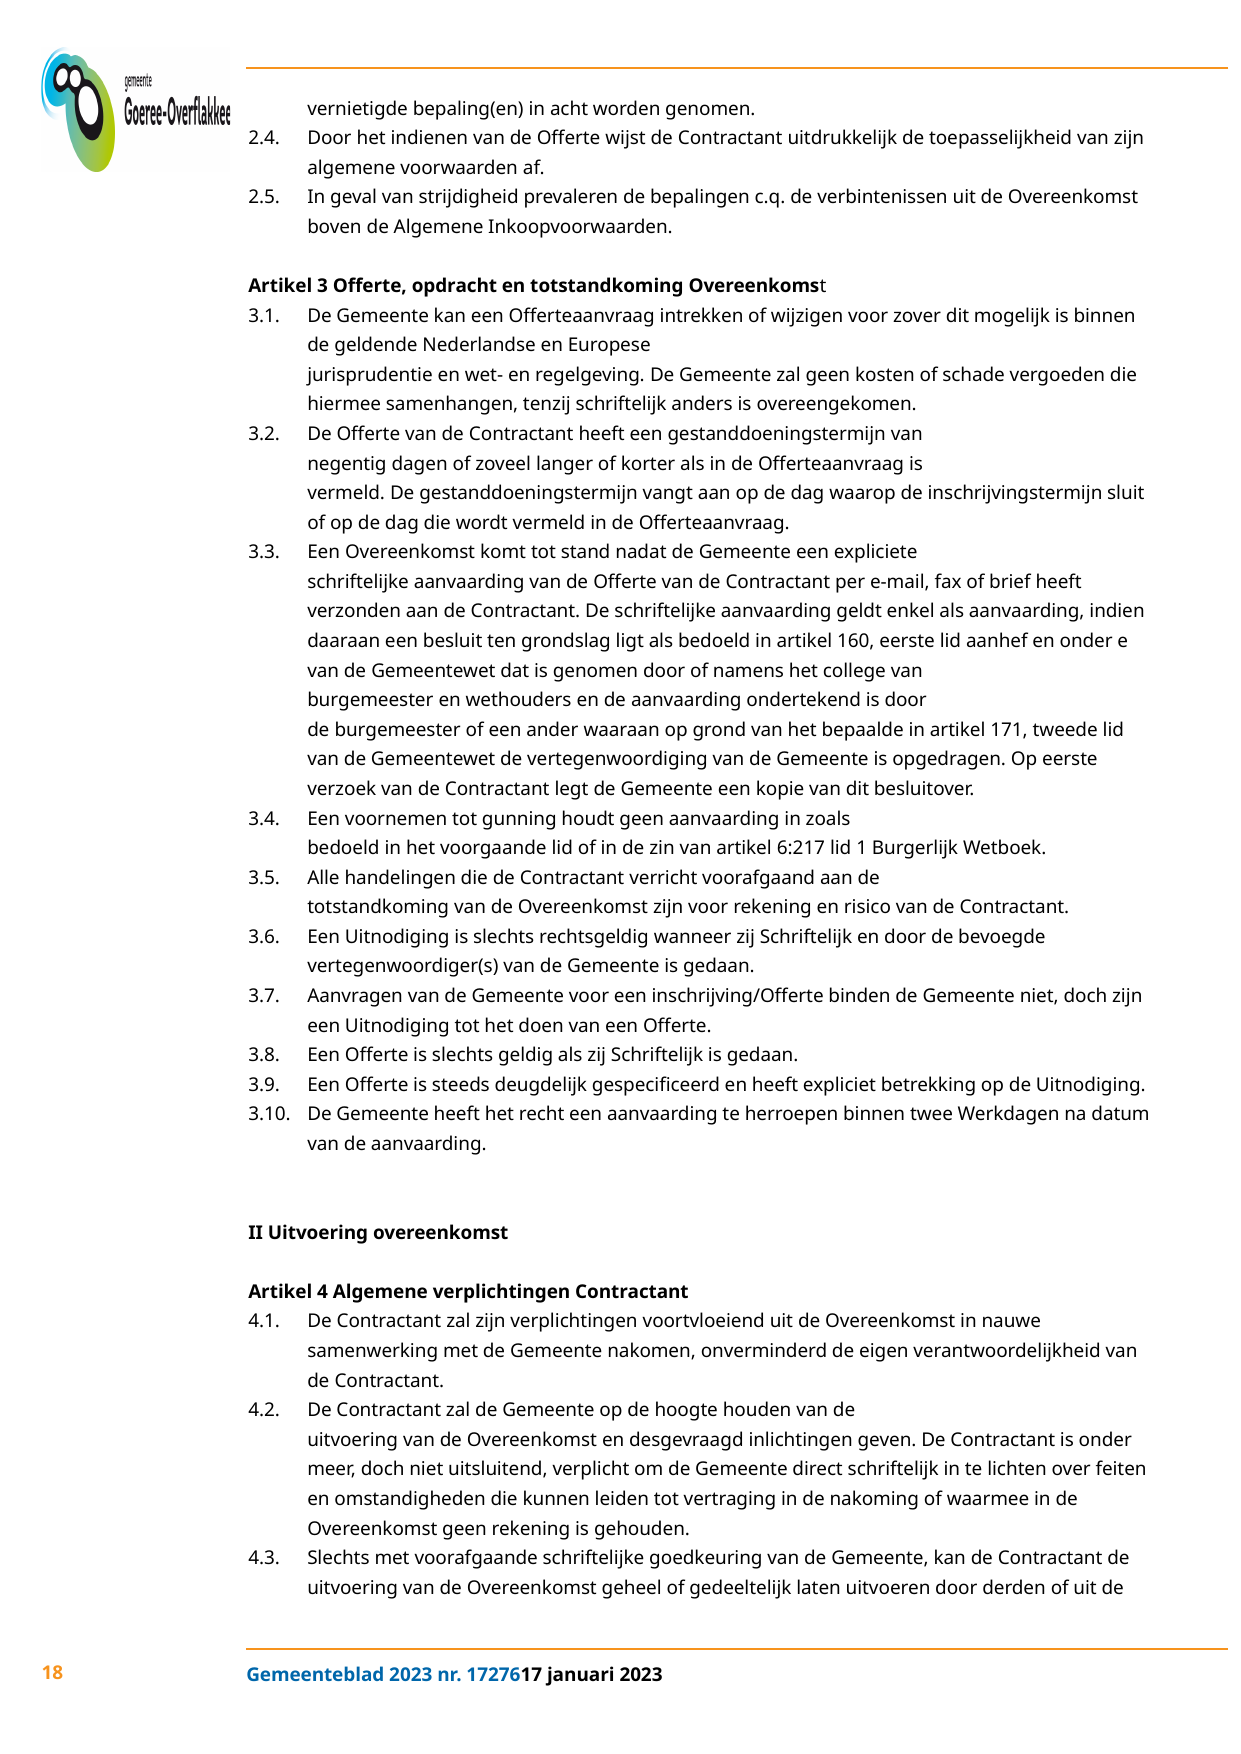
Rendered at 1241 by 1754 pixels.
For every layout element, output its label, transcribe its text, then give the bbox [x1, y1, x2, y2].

text Artikel 4 Algemene verplichtingen Contractant [248, 1278, 1152, 1304]
list Alle handelingen die de Contractant verricht voorafgaand aan de totstandkoming van de Overeenkomst zijn voor rekening en risico van de Contractant. [248, 864, 1152, 919]
list De Offerte van de Contractant heeft een gestanddoeningstermijn van negentig dagen of zoveel langer of korter als in de Offerteaanvraag is vermeld. De gestanddoeningstermijn vangt aan op de dag waarop de inschrijvingstermijn sluit of op de dag die wordt vermeld in de Offerteaanvraag. [248, 420, 1152, 535]
list Een voornemen tot gunning houdt geen aanvaarding in zoals bedoeld in het voorgaande lid of in de zin van artikel 6:217 lid 1 Burgerlijk Wetboek. [248, 805, 1152, 860]
list Een Offerte is slechts geldig als zij Schriftelijk is gedaan. [248, 1041, 1152, 1067]
list Een Overeenkomst komt tot stand nadat de Gemeente een expliciete schriftelijke aanvaarding van de Offerte van de Contractant per e-mail, fax of brief heeft verzonden aan de Contractant. De schriftelijke aanvaarding geldt enkel als aanvaarding, indien daaraan een besluit ten grondslag ligt als bedoeld in artikel 160, eerste lid aanhef en onder e van de Gemeentewet dat is genomen door of namens het college van burgemeester en wethouders en de aanvaarding ondertekend is door de burgemeester of een ander waaraan op grond van het bepaalde in artikel 171, tweede lid van de Gemeentewet de vertegenwoordiging van de Gemeente is opgedragen. Op eerste verzoek van de Contractant legt de Gemeente een kopie van dit besluitover. [248, 538, 1152, 801]
list In geval van strijdigheid prevaleren de bepalingen c.q. de verbintenissen uit de Overeenkomst boven de Algemene Inkoopvoorwaarden. [248, 183, 1152, 239]
list De Contractant zal zijn verplichtingen voortvloeiend uit de Overeenkomst in nauwe samenwerking met de Gemeente nakomen, onverminderd de eigen verantwoordelijkheid van de Contractant. [248, 1308, 1152, 1393]
list Een Offerte is steeds deugdelijk gespecificeerd en heeft expliciet betrekking op de Uitnodiging. [248, 1071, 1152, 1097]
list De Contractant zal de Gemeente op de hoogte houden van de uitvoering van de Overeenkomst en desgevraagd inlichtingen geven. De Contractant is onder meer, doch niet uitsluitend, verplicht om de Gemeente direct schriftelijk in te lichten over feiten en omstandigheden die kunnen leiden tot vertraging in de nakoming of waarmee in de Overeenkomst geen rekening is gehouden. [248, 1396, 1152, 1541]
list Aanvragen van de Gemeente voor een inschrijving/Offerte binden de Gemeente niet, doch zijn een Uitnodiging tot het doen van een Offerte. [248, 982, 1152, 1038]
list Door het indienen van de Offerte wijst de Contractant uitdrukkelijk de toepasselijkheid van zijn algemene voorwaarden af. [248, 124, 1152, 180]
picture [41, 47, 231, 172]
list vernietigde bepaling(en) in acht worden genomen. [248, 95, 1152, 121]
text II Uitvoering overeenkomst [248, 1219, 1152, 1245]
list De Gemeente kan een Offerteaanvraag intrekken of wijzigen voor zover dit mogelijk is binnen de geldende Nederlandse en Europese jurisprudentie en wet- en regelgeving. De Gemeente zal geen kosten of schade vergoeden die hiermee samenhangen, tenzij schriftelijk anders is overeengekomen. [248, 302, 1152, 416]
text Artikel 3 Offerte, opdracht en totstandkoming Overeenkomst [248, 272, 1152, 298]
list De Gemeente heeft het recht een aanvaarding te herroepen binnen twee Werkdagen na datum van de aanvaarding. [248, 1101, 1152, 1156]
list Een Uitnodiging is slechts rechtsgeldig wanneer zij Schriftelijk en door de bevoegde vertegenwoordiger(s) van de Gemeente is gedaan. [248, 923, 1152, 978]
list Slechts met voorafgaande schriftelijke goedkeuring van de Gemeente, kan de Contractant de uitvoering van de Overeenkomst geheel of gedeeltelijk laten uitvoeren door derden of uit de [248, 1544, 1152, 1600]
